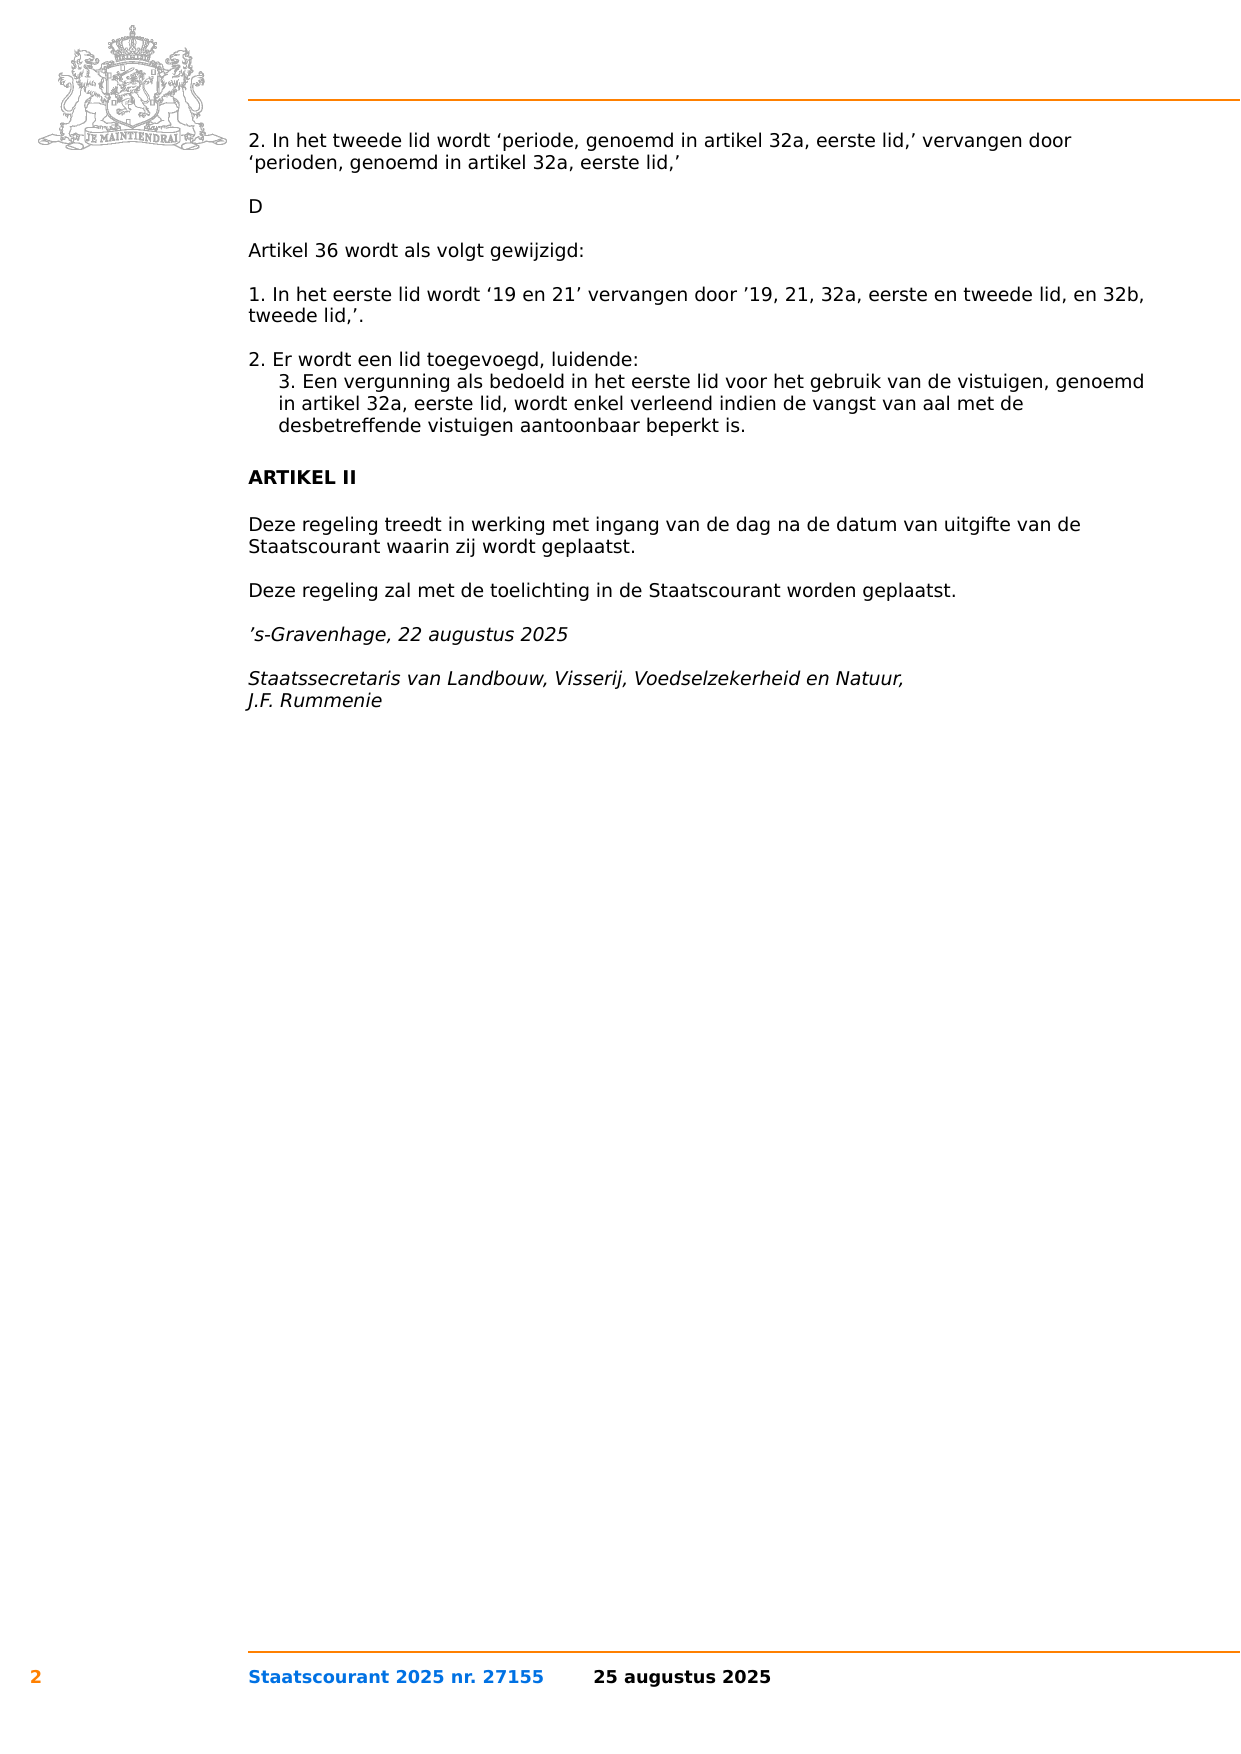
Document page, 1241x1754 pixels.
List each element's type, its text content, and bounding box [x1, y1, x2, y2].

text ’s-Gravenhage, 22 augustus 2025 [248, 624, 1163, 646]
text Deze regeling treedt in werking met ingang van de dag na de datum van uitgifte van de Staatscourant waarin zij wordt geplaatst. [248, 514, 1163, 558]
text 2. Er wordt een lid toegevoegd, luidende: [248, 349, 1163, 371]
text Staatssecretaris van Landbouw, Visserij, Voedselzekerheid en Natuur, J.F. Rummenie [248, 668, 1163, 712]
text Deze regeling zal met de toelichting in de Staatscourant worden geplaatst. [248, 580, 1163, 602]
text 2. In het tweede lid wordt ‘periode, genoemd in artikel 32a, eerste lid,’ vervangen door ‘perioden, genoemd in artikel 32a, eerste lid,’ [248, 130, 1163, 174]
subtitle ARTIKEL II [248, 467, 1163, 489]
text 3. Een vergunning als bedoeld in het eerste lid voor het gebruik van de vistuigen, genoemd in artikel 32a, eerste lid, wordt enkel verleend indien de vangst van aal met de desbetreffende vistuigen aantoonbaar beperkt is. [278, 371, 1163, 437]
picture [38, 25, 227, 150]
text Artikel 36 wordt als volgt gewijzigd: [248, 239, 1163, 262]
text 1. In het eerste lid wordt ‘19 en 21’ vervangen door ’19, 21, 32a, eerste en tweede lid, en 32b, tweede lid,’. [248, 283, 1163, 327]
text D [248, 196, 1163, 218]
